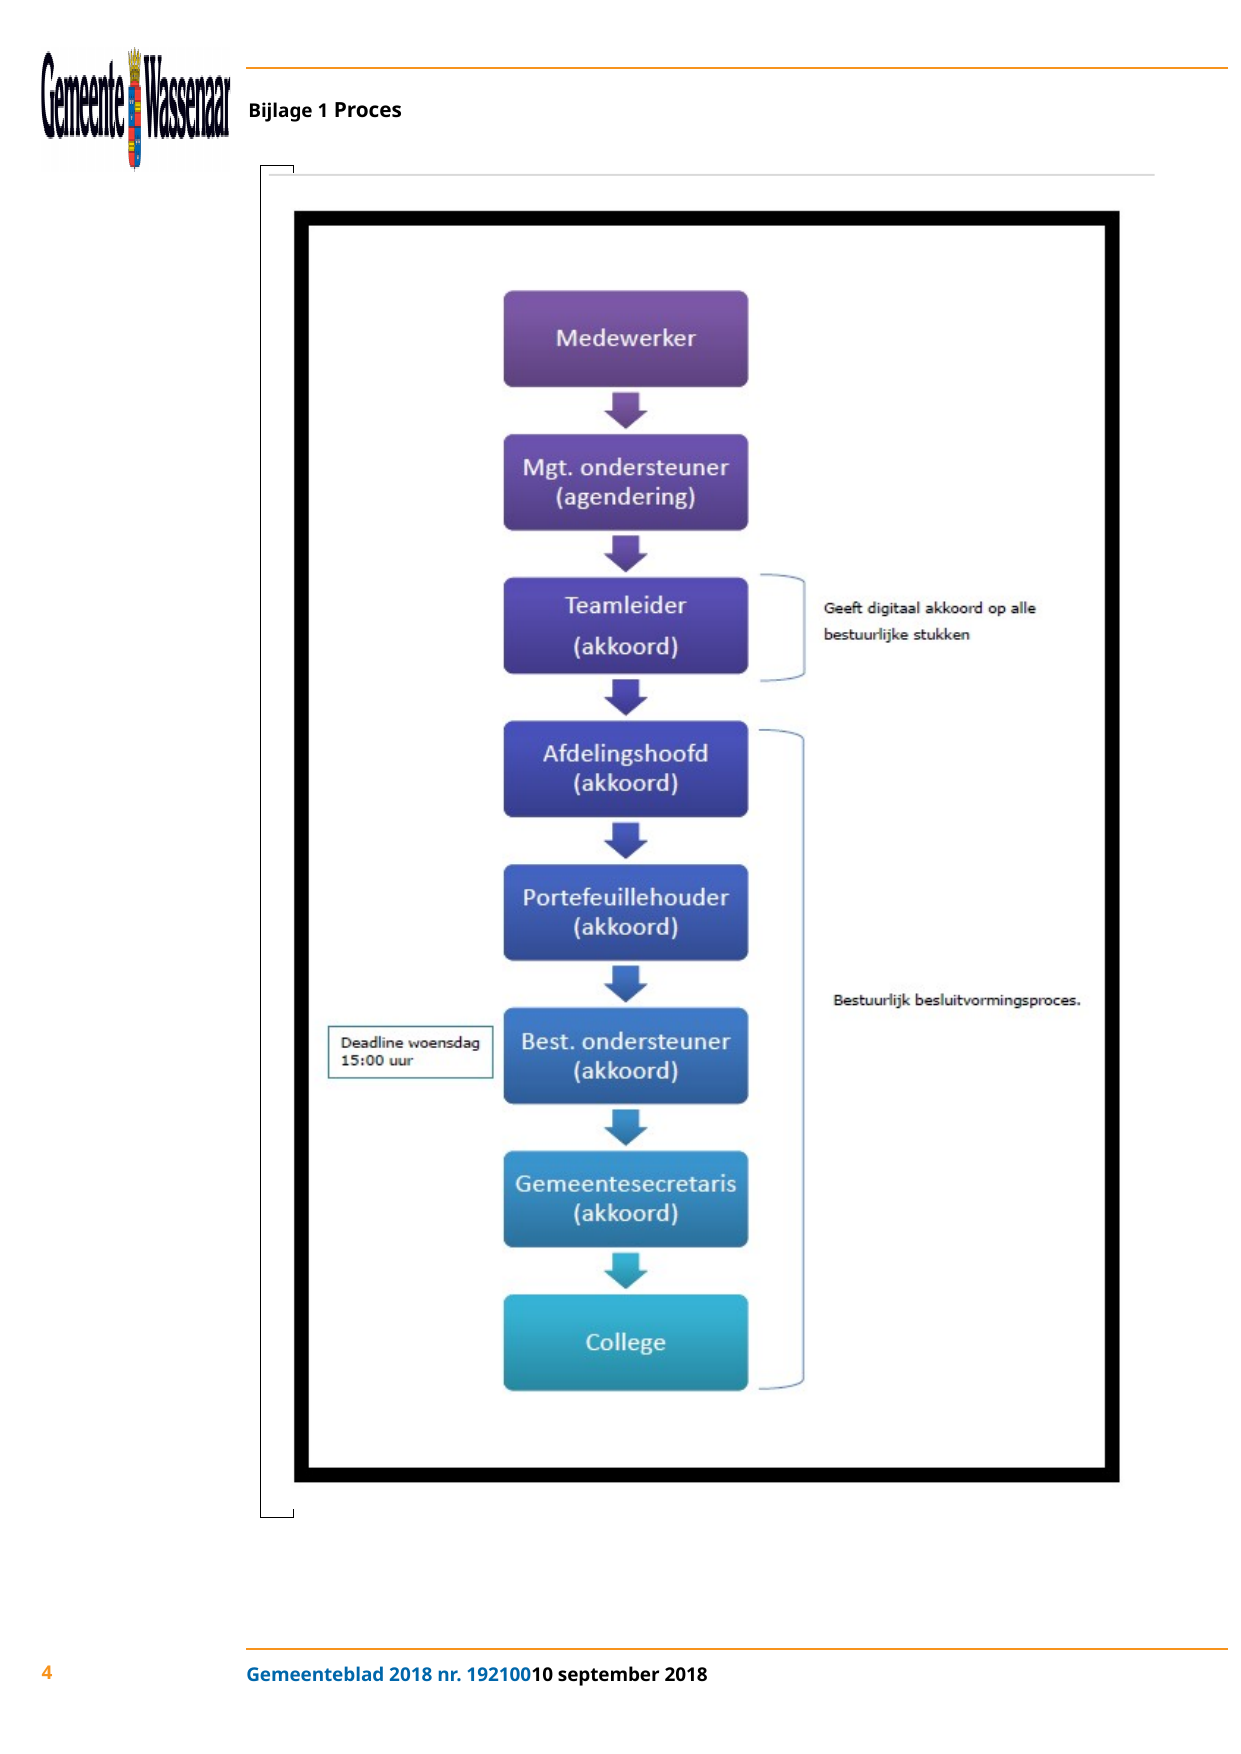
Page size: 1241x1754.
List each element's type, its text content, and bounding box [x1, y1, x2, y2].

picture [268, 173, 1155, 1509]
picture [41, 47, 231, 172]
text Bijlage 1 Proces [248, 95, 1152, 123]
